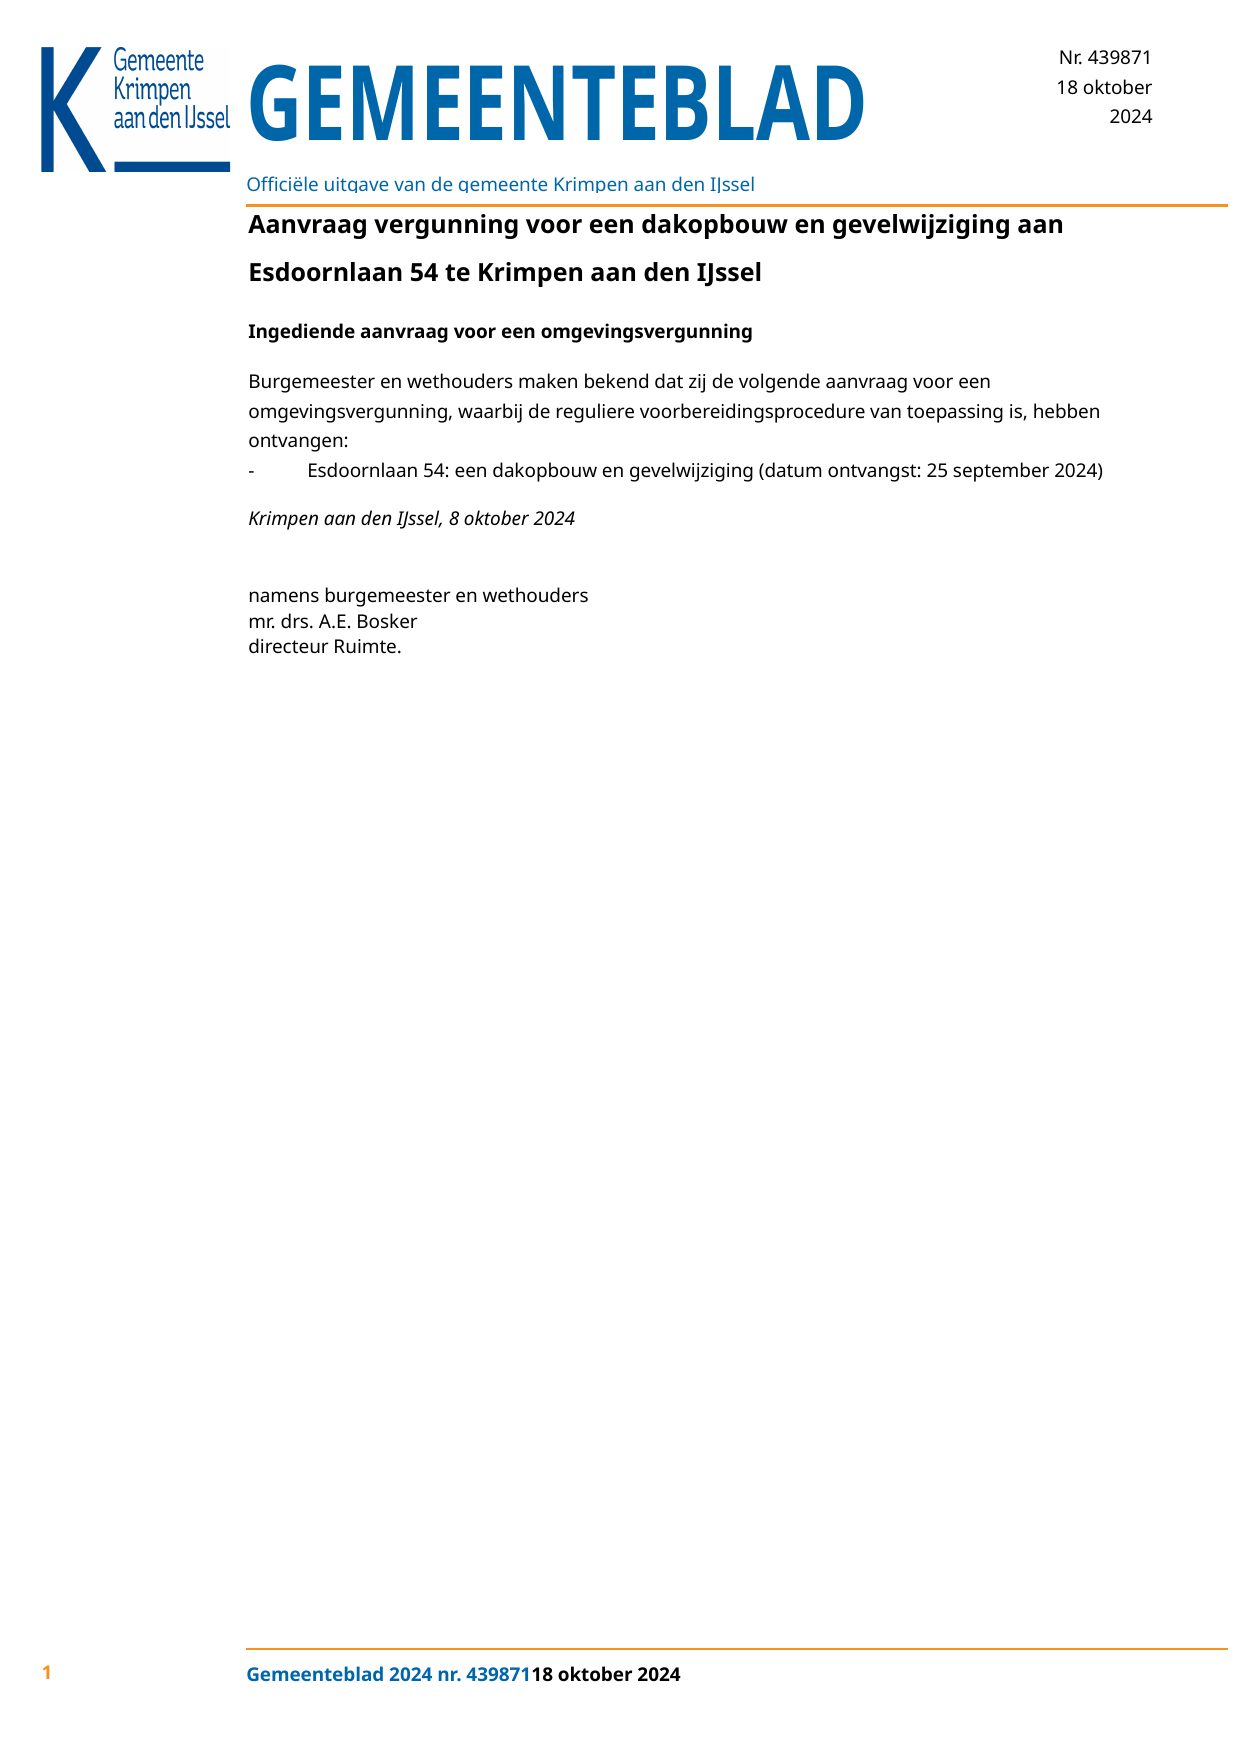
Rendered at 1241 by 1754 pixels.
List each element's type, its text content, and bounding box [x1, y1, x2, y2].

list Esdoornlaan 54: een dakopbouw en gevelwijziging (datum ontvangst: 25 september 2024) [248, 457, 1152, 483]
text Burgemeester en wethouders maken bekend dat zij de volgende aanvraag voor een omgevingsvergunning, waarbij de reguliere voorbereidingsprocedure van toepassing is, hebben ontvangen: [248, 368, 1152, 453]
text directeur Ruimte. [248, 633, 1152, 659]
text mr. drs. A.E. Bosker [248, 608, 1152, 633]
picture [41, 47, 231, 172]
text Ingediende aanvraag voor een omgevingsvergunning [248, 318, 1152, 344]
text namens burgemeester en wethouders [248, 582, 1152, 608]
text Krimpen aan den IJssel, 8 oktober 2024 [248, 505, 1152, 531]
text Aanvraag vergunning voor een dakopbouw en gevelwijziging aan Esdoornlaan 54 te Krimpen aan den IJssel [248, 207, 1152, 288]
